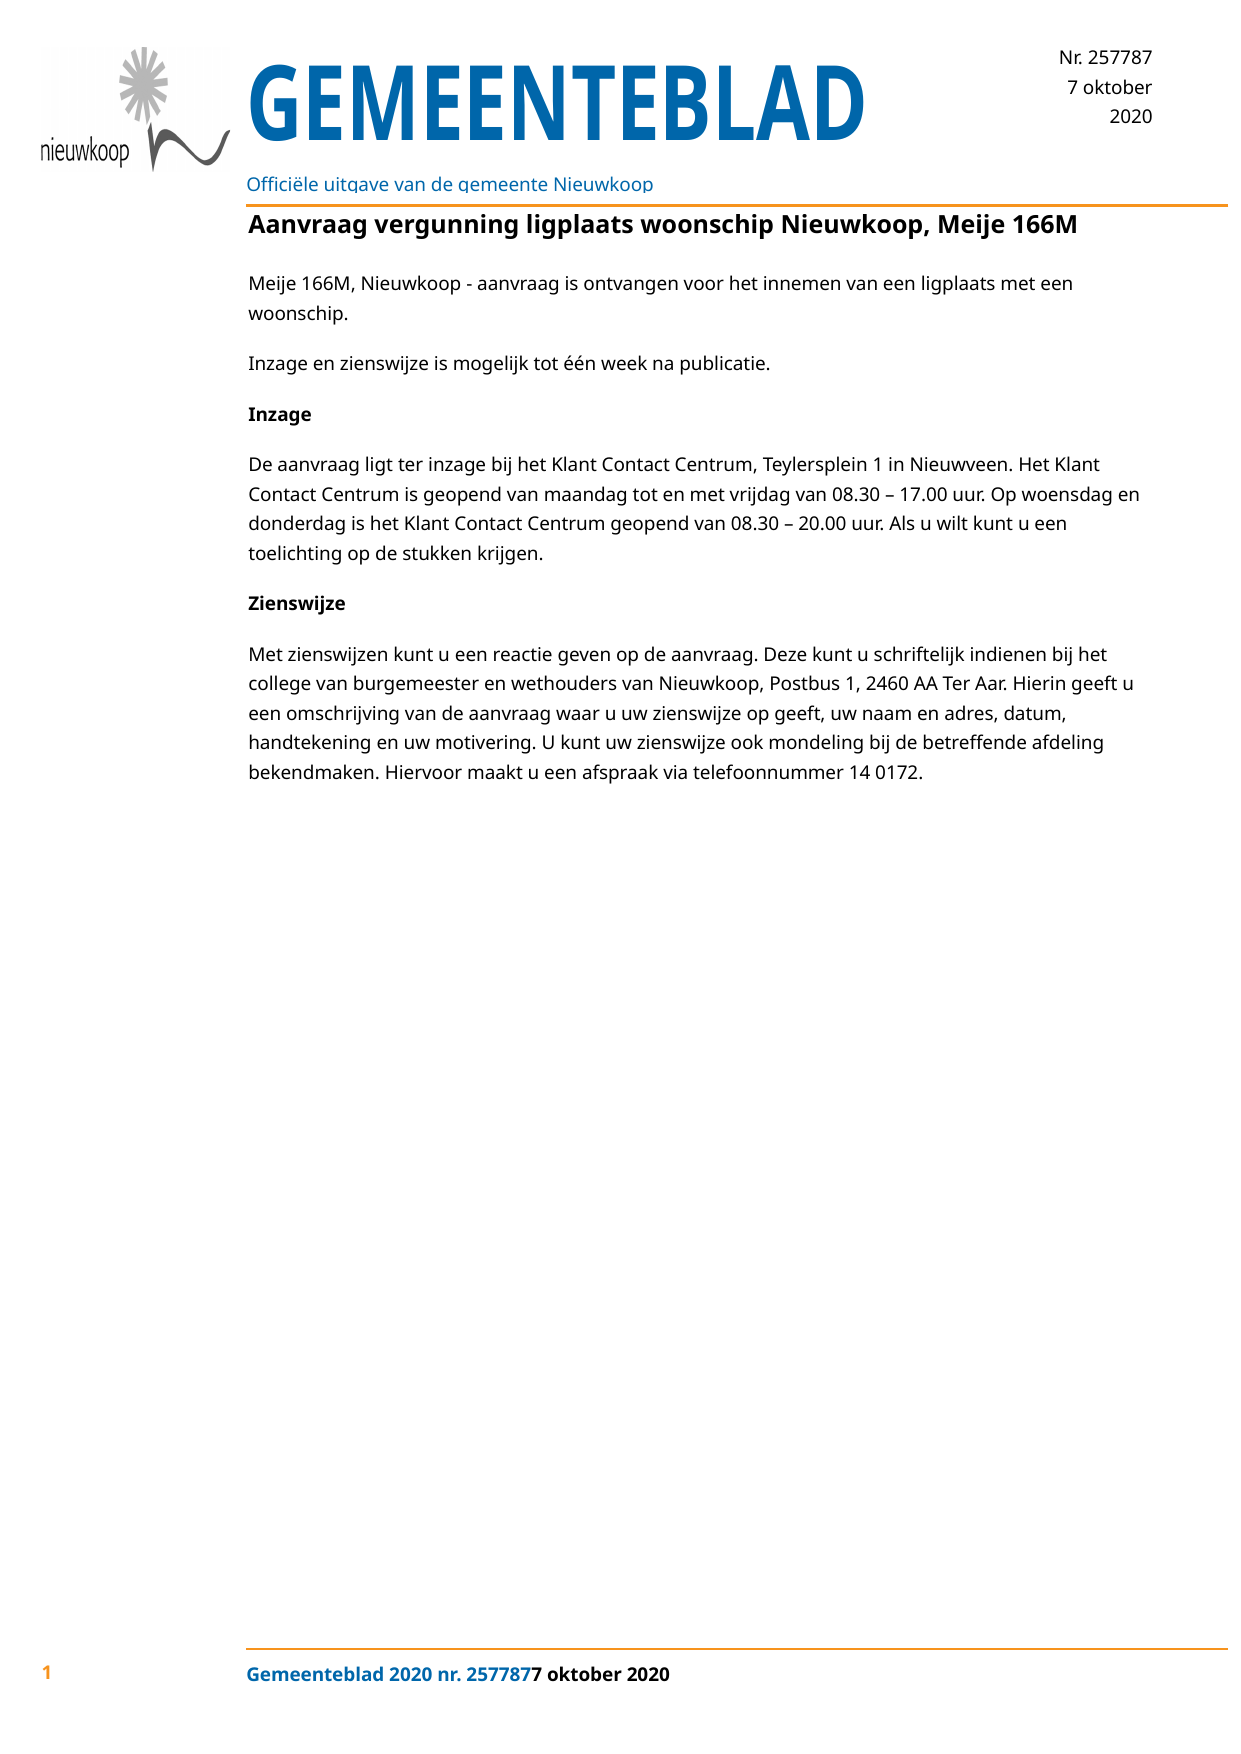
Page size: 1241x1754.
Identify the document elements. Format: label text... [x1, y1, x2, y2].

text De aanvraag ligt ter inzage bij het Klant Contact Centrum, Teylersplein 1 in Nieuwveen. Het Klant Contact Centrum is geopend van maandag tot en met vrijdag van 08.30 – 17.00 uur. Op woensdag en donderdag is het Klant Contact Centrum geopend van 08.30 – 20.00 uur. Als u wilt kunt u een toelichting op de stukken krijgen. [248, 451, 1152, 566]
text Inzage en zienswijze is mogelijk tot één week na publicatie. [248, 350, 1152, 376]
picture [41, 47, 231, 172]
text Inzage [248, 401, 1152, 426]
text Met zienswijzen kunt u een reactie geven op de aanvraag. Deze kunt u schriftelijk indienen bij het college van burgemeester en wethouders van Nieuwkoop, Postbus 1, 2460 AA Ter Aar. Hierin geeft u een omschrijving van de aanvraag waar u uw zienswijze op geeft, uw naam en adres, datum, handtekening en uw motivering. U kunt uw zienswijze ook mondeling bij de betreffende afdeling bekendmaken. Hiervoor maakt u een afspraak via telefoonnummer 14 0172. [248, 641, 1152, 785]
text Aanvraag vergunning ligplaats woonschip Nieuwkoop, Meije 166M [248, 207, 1152, 241]
text Meije 166M, Nieuwkoop - aanvraag is ontvangen voor het innemen van een ligplaats met een woonschip. [248, 270, 1152, 326]
text Zienswijze [248, 590, 1152, 616]
